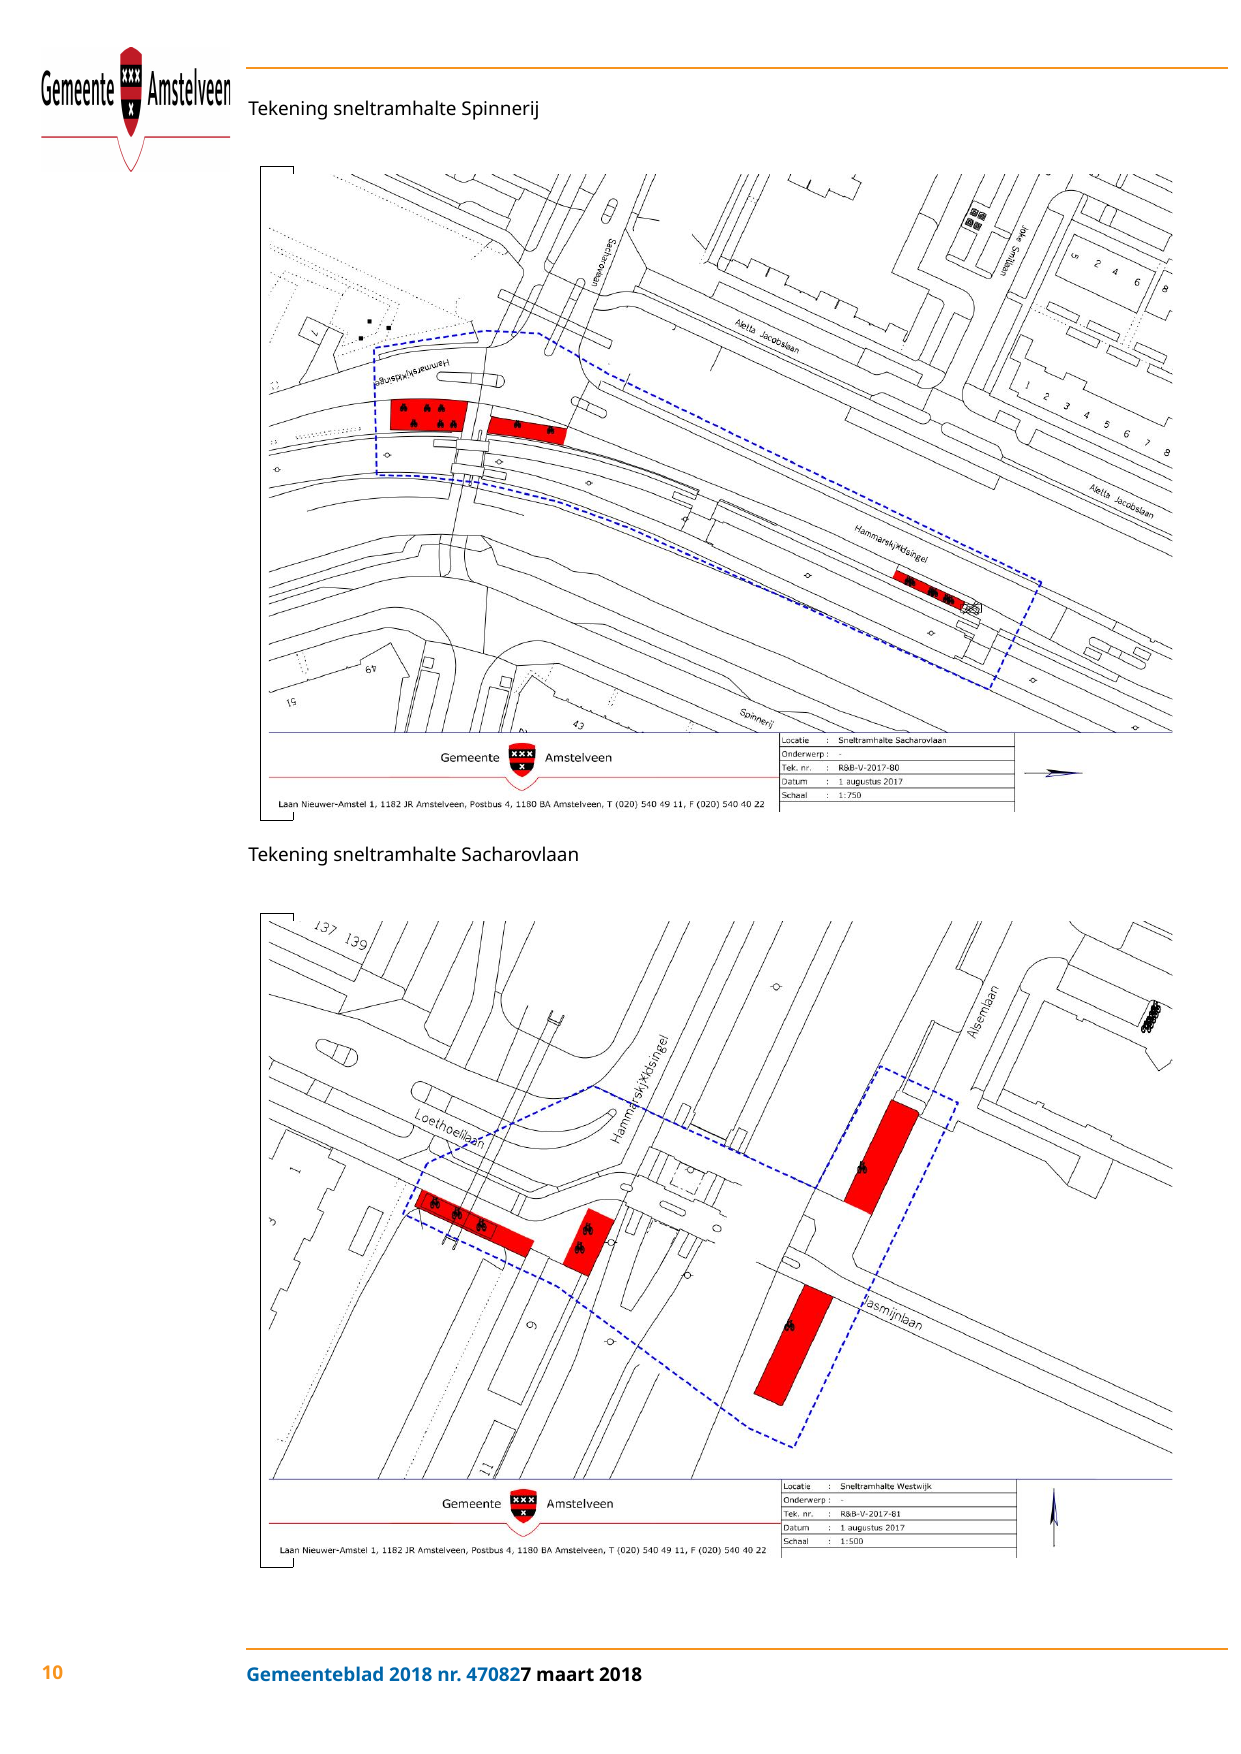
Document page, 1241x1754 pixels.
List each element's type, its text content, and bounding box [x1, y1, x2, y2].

picture [41, 47, 231, 172]
picture [268, 921, 1173, 1558]
picture [268, 174, 1173, 812]
text Tekening sneltramhalte Spinnerij [248, 95, 1152, 121]
text Tekening sneltramhalte Sacharovlaan [248, 842, 1152, 867]
